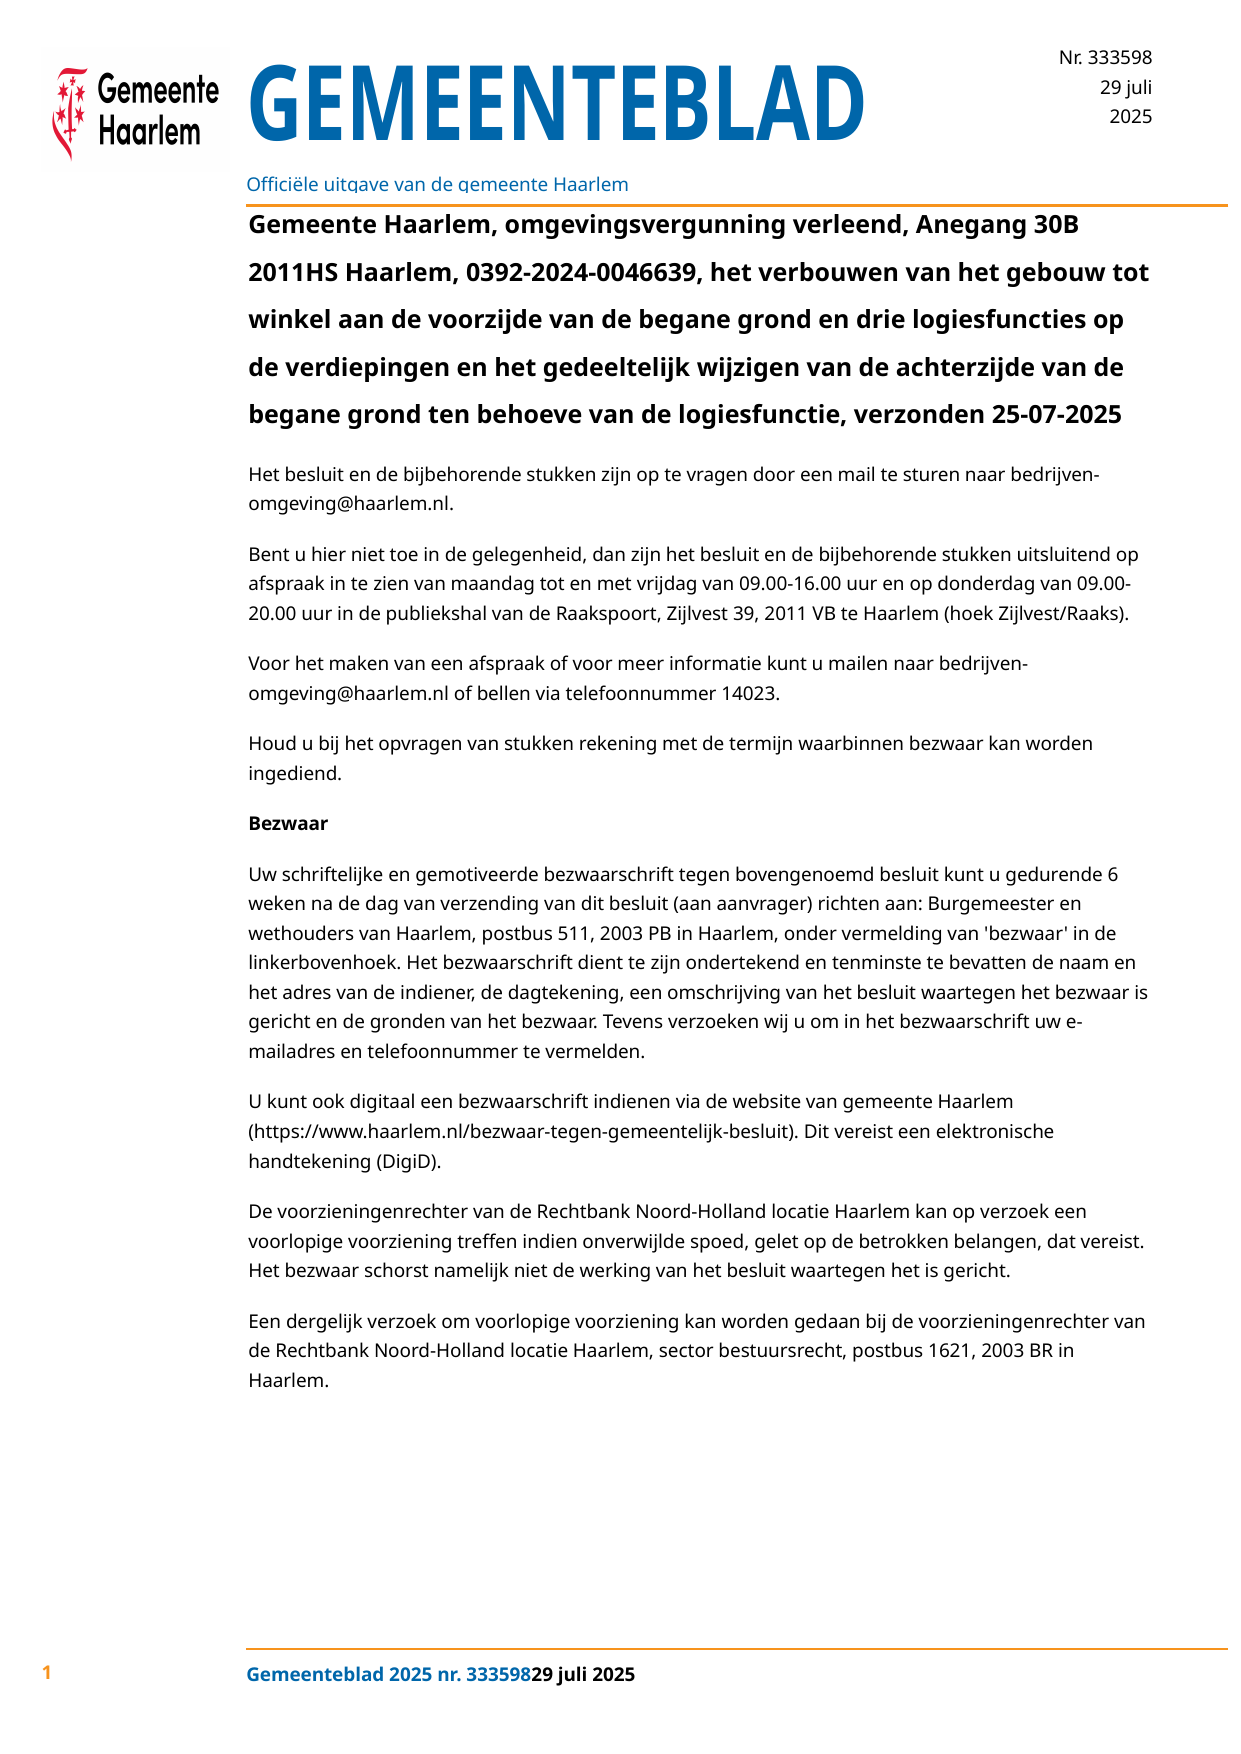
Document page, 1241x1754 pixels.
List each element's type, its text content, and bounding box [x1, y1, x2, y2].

text Gemeente Haarlem, omgevingsvergunning verleend, Anegang 30B 2011HS Haarlem, 0392-2024-0046639, het verbouwen van het gebouw tot winkel aan de voorzijde van de begane grond en drie logiesfuncties op de verdiepingen en het gedeeltelijk wijzigen van de achterzijde van de begane grond ten behoeve van de logiesfunctie, verzonden 25-07-2025 [248, 207, 1152, 431]
text U kunt ook digitaal een bezwaarschrift indienen via de website van gemeente Haarlem (https://www.haarlem.nl/bezwaar-tegen-gemeentelijk-besluit). Dit vereist een elektronische handtekening (DigiD). [248, 1089, 1152, 1173]
text Het besluit en de bijbehorende stukken zijn op te vragen door een mail te sturen naar bedrijven-omgeving@haarlem.nl. [248, 461, 1152, 516]
text Voor het maken van een afspraak of voor meer informatie kunt u mailen naar bedrijven-omgeving@haarlem.nl of bellen via telefoonnummer 14023. [248, 650, 1152, 706]
text Houd u bij het opvragen van stukken rekening met de termijn waarbinnen bezwaar kan worden ingediend. [248, 730, 1152, 786]
text Bent u hier niet toe in de gelegenheid, dan zijn het besluit en de bijbehorende stukken uitsluitend op afspraak in te zien van maandag tot en met vrijdag van 09.00-16.00 uur en op donderdag van 09.00-20.00 uur in de publiekshal van de Raakspoort, Zijlvest 39, 2011 VB te Haarlem (hoek Zijlvest/Raaks). [248, 541, 1152, 626]
text De voorzieningenrechter van de Rechtbank Noord-Holland locatie Haarlem kan op verzoek een voorlopige voorziening treffen indien onverwijlde spoed, gelet op de betrokken belangen, dat vereist. Het bezwaar schorst namelijk niet de werking van het besluit waartegen het is gericht. [248, 1198, 1152, 1283]
picture [41, 47, 231, 172]
text Uw schriftelijke en gemotiveerde bezwaarschrift tegen bovengenoemd besluit kunt u gedurende 6 weken na de dag van verzending van dit besluit (aan aanvrager) richten aan: Burgemeester en wethouders van Haarlem, postbus 511, 2003 PB in Haarlem, onder vermelding van 'bezwaar' in de linkerbovenhoek. Het bezwaarschrift dient te zijn ondertekend en tenminste te bevatten de naam en het adres van de indiener, de dagtekening, een omschrijving van het besluit waartegen het bezwaar is gericht en de gronden van het bezwaar. Tevens verzoeken wij u om in het bezwaarschrift uw e-mailadres en telefoonnummer te vermelden. [248, 861, 1152, 1064]
text Bezwaar [248, 810, 1152, 836]
text Een dergelijk verzoek om voorlopige voorziening kan worden gedaan bij de voorzieningenrechter van de Rechtbank Noord-Holland locatie Haarlem, sector bestuursrecht, postbus 1621, 2003 BR in Haarlem. [248, 1308, 1152, 1393]
